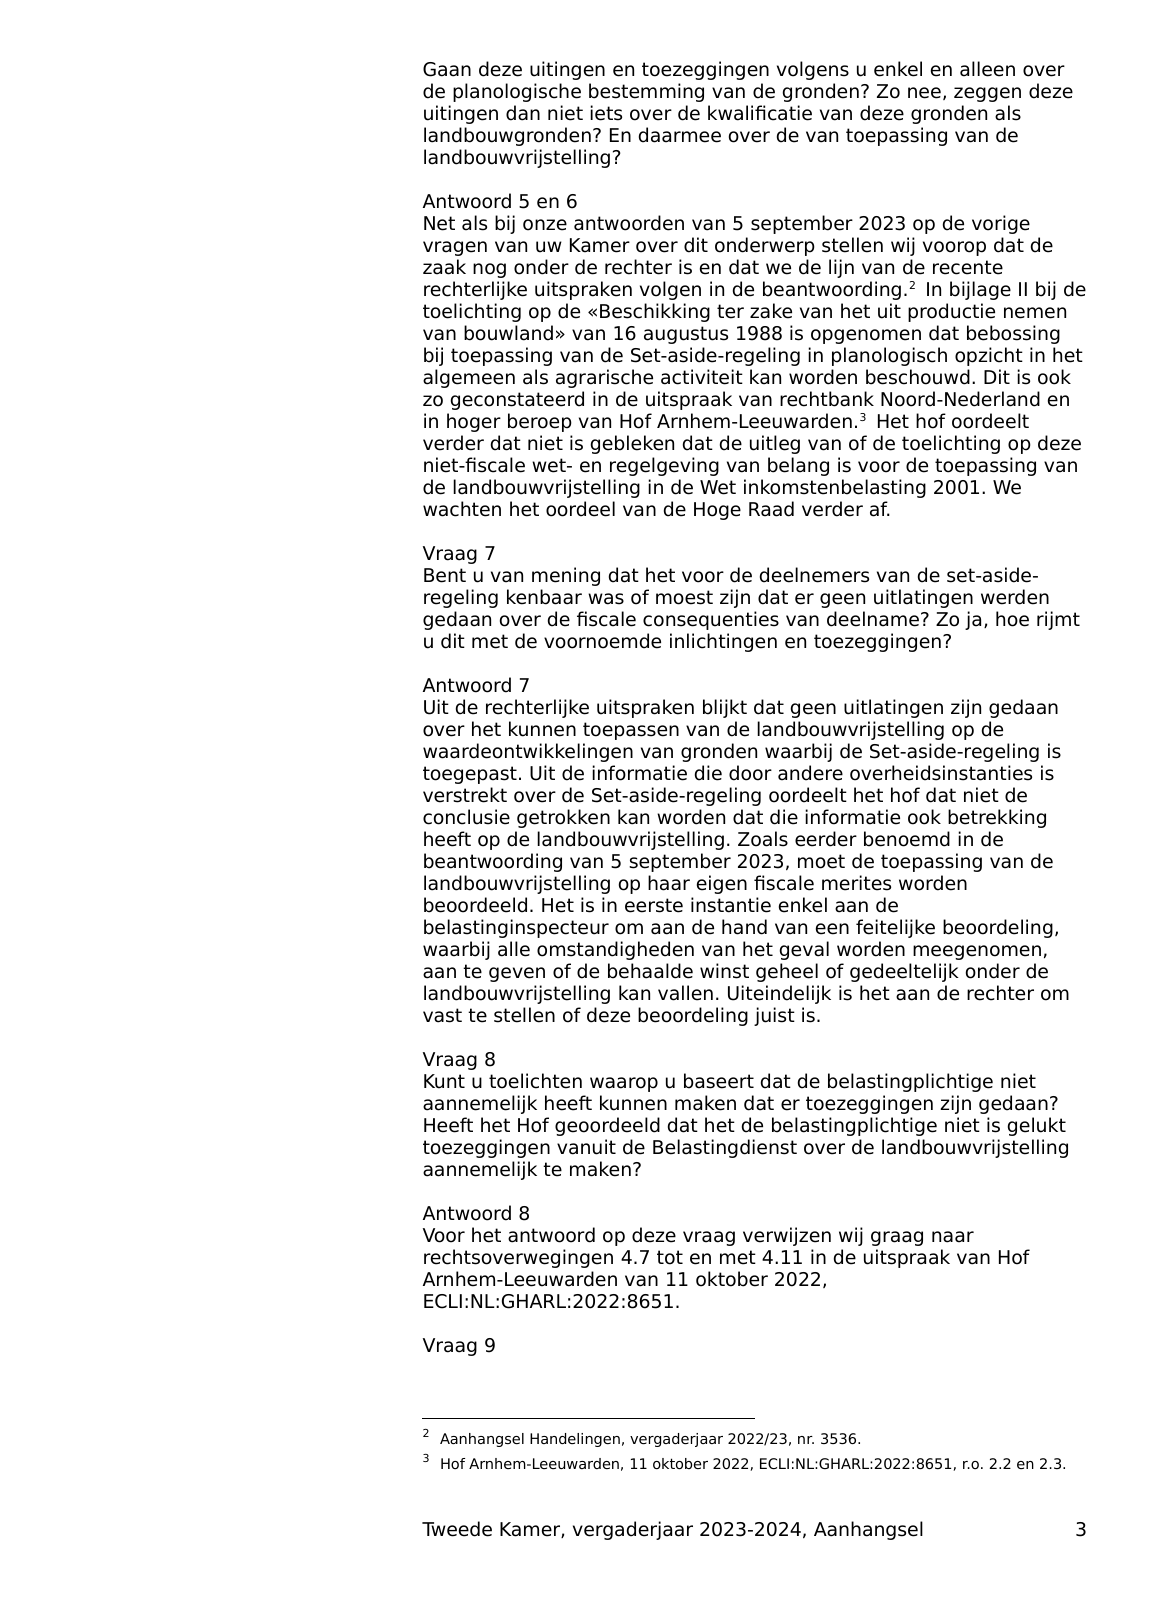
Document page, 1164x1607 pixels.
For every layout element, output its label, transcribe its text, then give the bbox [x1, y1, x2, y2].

text Bent u van mening dat het voor de deelnemers van de set-aside-regeling kenbaar was of moest zijn dat er geen uitlatingen werden gedaan over de fiscale consequenties van deelname? Zo ja, hoe rijmt u dit met de voornoemde inlichtingen en toezeggingen? [422, 565, 1087, 653]
text Uit de rechterlijke uitspraken blijkt dat geen uitlatingen zijn gedaan over het kunnen toepassen van de landbouwvrijstelling op de waardeontwikkelingen van gronden waarbij de Set-aside-regeling is toegepast. Uit de informatie die door andere overheidsinstanties is verstrekt over de Set-aside-regeling oordeelt het hof dat niet de conclusie getrokken kan worden dat die informatie ook betrekking heeft op de landbouwvrijstelling. Zoals eerder benoemd in de beantwoording van 5 september 2023, moet de toepassing van de landbouwvrijstelling op haar eigen fiscale merites worden beoordeeld. Het is in eerste instantie enkel aan de belastinginspecteur om aan de hand van een feitelijke beoordeling, waarbij alle omstandigheden van het geval worden meegenomen, aan te geven of de behaalde winst geheel of gedeeltelijk onder de landbouwvrijstelling kan vallen. Uiteindelijk is het aan de rechter om vast te stellen of deze beoordeling juist is. [422, 697, 1087, 1027]
text Vraag 7 [422, 543, 1087, 565]
text Antwoord 7 [422, 675, 1087, 697]
text Aanhangsel Handelingen, vergaderjaar 2022/23, nr. 3536. [422, 1427, 1087, 1449]
text Voor het antwoord op deze vraag verwijzen wij graag naar rechtsoverwegingen 4.7 tot en met 4.11 in de uitspraak van Hof Arnhem-Leeuwarden van 11 oktober 2022, ECLI:NL:GHARL:2022:8651. [422, 1225, 1087, 1313]
text Gaan deze uitingen en toezeggingen volgens u enkel en alleen over de planologische bestemming van de gronden? Zo nee, zeggen deze uitingen dan niet iets over de kwalificatie van deze gronden als landbouwgronden? En daarmee over de van toepassing van de landbouwvrijstelling? [422, 59, 1087, 169]
text Vraag 8 [422, 1049, 1087, 1071]
text Net als bij onze antwoorden van 5 september 2023 op de vorige vragen van uw Kamer over dit onderwerp stellen wij voorop dat de zaak nog onder de rechter is en dat we de lijn van de recente rechterlijke uitspraken volgen in de beantwoording. In bijlage II bij de toelichting op de «Beschikking ter zake van het uit productie nemen van bouwland» van 16 augustus 1988 is opgenomen dat bebossing bij toepassing van de Set-aside-regeling in planologisch opzicht in het algemeen als agrarische activiteit kan worden beschouwd. Dit is ook zo geconstateerd in de uitspraak van rechtbank Noord-Nederland en in hoger beroep van Hof Arnhem-Leeuwarden. Het hof oordeelt verder dat niet is gebleken dat de uitleg van of de toelichting op deze niet-fiscale wet- en regelgeving van belang is voor de toepassing van de landbouwvrijstelling in de Wet inkomstenbelasting 2001. We wachten het oordeel van de Hoge Raad verder af. [422, 213, 1087, 521]
text Kunt u toelichten waarop u baseert dat de belastingplichtige niet aannemelijk heeft kunnen maken dat er toezeggingen zijn gedaan? Heeft het Hof geoordeeld dat het de belastingplichtige niet is gelukt toezeggingen vanuit de Belastingdienst over de landbouwvrijstelling aannemelijk te maken? [422, 1071, 1087, 1181]
text Vraag 9 [422, 1335, 1087, 1357]
text Antwoord 8 [422, 1203, 1087, 1225]
text Hof Arnhem-Leeuwarden, 11 oktober 2022, ECLI:NL:GHARL:2022:8651, r.o. 2.2 en 2.3. [422, 1452, 1087, 1474]
text Antwoord 5 en 6 [422, 191, 1087, 213]
